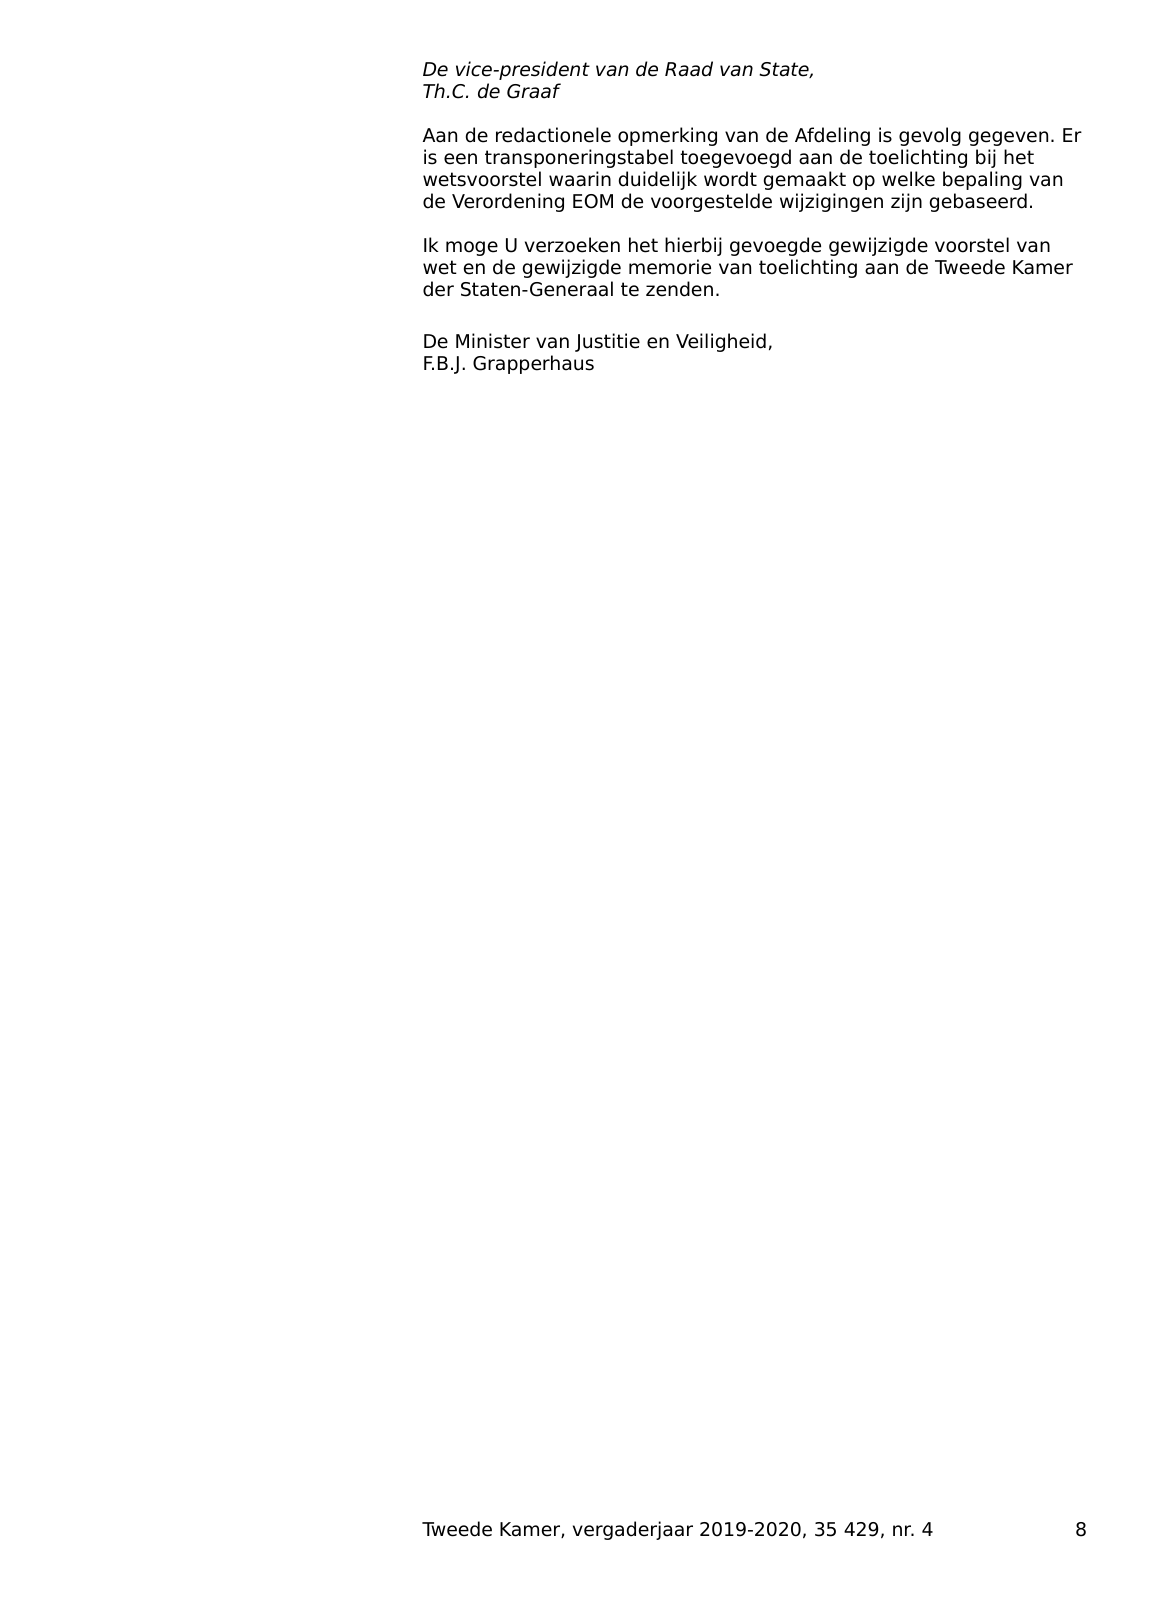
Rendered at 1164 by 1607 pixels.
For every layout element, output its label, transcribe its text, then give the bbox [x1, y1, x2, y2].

text Aan de redactionele opmerking van de Afdeling is gevolg gegeven. Er is een transponeringstabel toegevoegd aan de toelichting bij het wetsvoorstel waarin duidelijk wordt gemaakt op welke bepaling van de Verordening EOM de voorgestelde wijzigingen zijn gebaseerd. [422, 125, 1087, 213]
text Ik moge U verzoeken het hierbij gevoegde gewijzigde voorstel van wet en de gewijzigde memorie van toelichting aan de Tweede Kamer der Staten-Generaal te zenden. [422, 235, 1087, 301]
text De Minister van Justitie en Veiligheid, F.B.J. Grapperhaus [422, 331, 1087, 375]
text De vice-president van de Raad van State, [422, 59, 1087, 81]
text Th.C. de Graaf [422, 81, 1087, 103]
